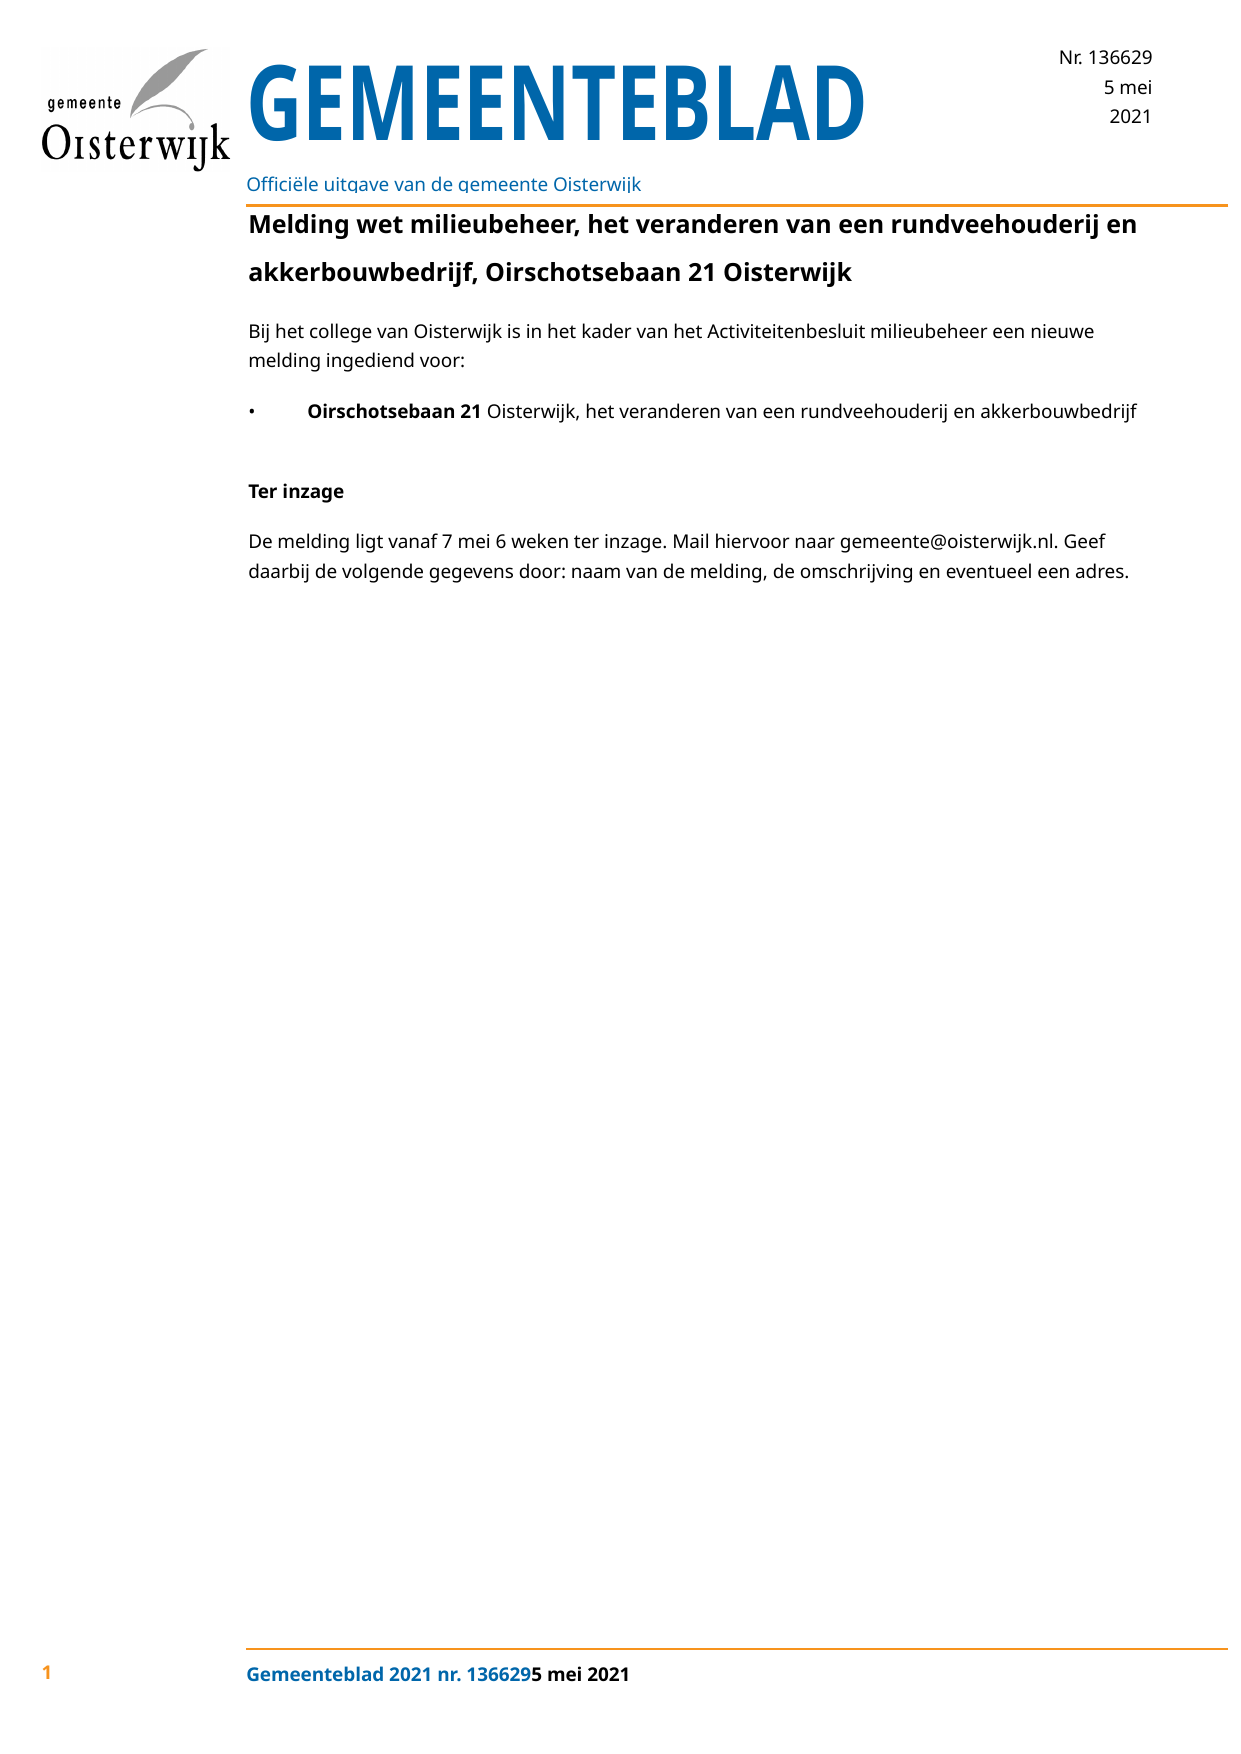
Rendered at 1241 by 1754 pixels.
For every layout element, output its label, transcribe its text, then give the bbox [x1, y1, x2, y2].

picture [41, 47, 231, 172]
text Ter inzage [248, 478, 1152, 504]
list Oirschotsebaan 21 Oisterwijk, het veranderen van een rundveehouderij en akkerbouwbedrijf [248, 398, 1152, 424]
text De melding ligt vanaf 7 mei 6 weken ter inzage. Mail hiervoor naar gemeente@oisterwijk.nl. Geef daarbij de volgende gegevens door: naam van de melding, de omschrijving en eventueel een adres. [248, 528, 1152, 584]
text Bij het college van Oisterwijk is in het kader van het Activiteitenbesluit milieubeheer een nieuwe melding ingediend voor: [248, 318, 1152, 373]
text Melding wet milieubeheer, het veranderen van een rundveehouderij en akkerbouwbedrijf, Oirschotsebaan 21 Oisterwijk [248, 207, 1152, 288]
